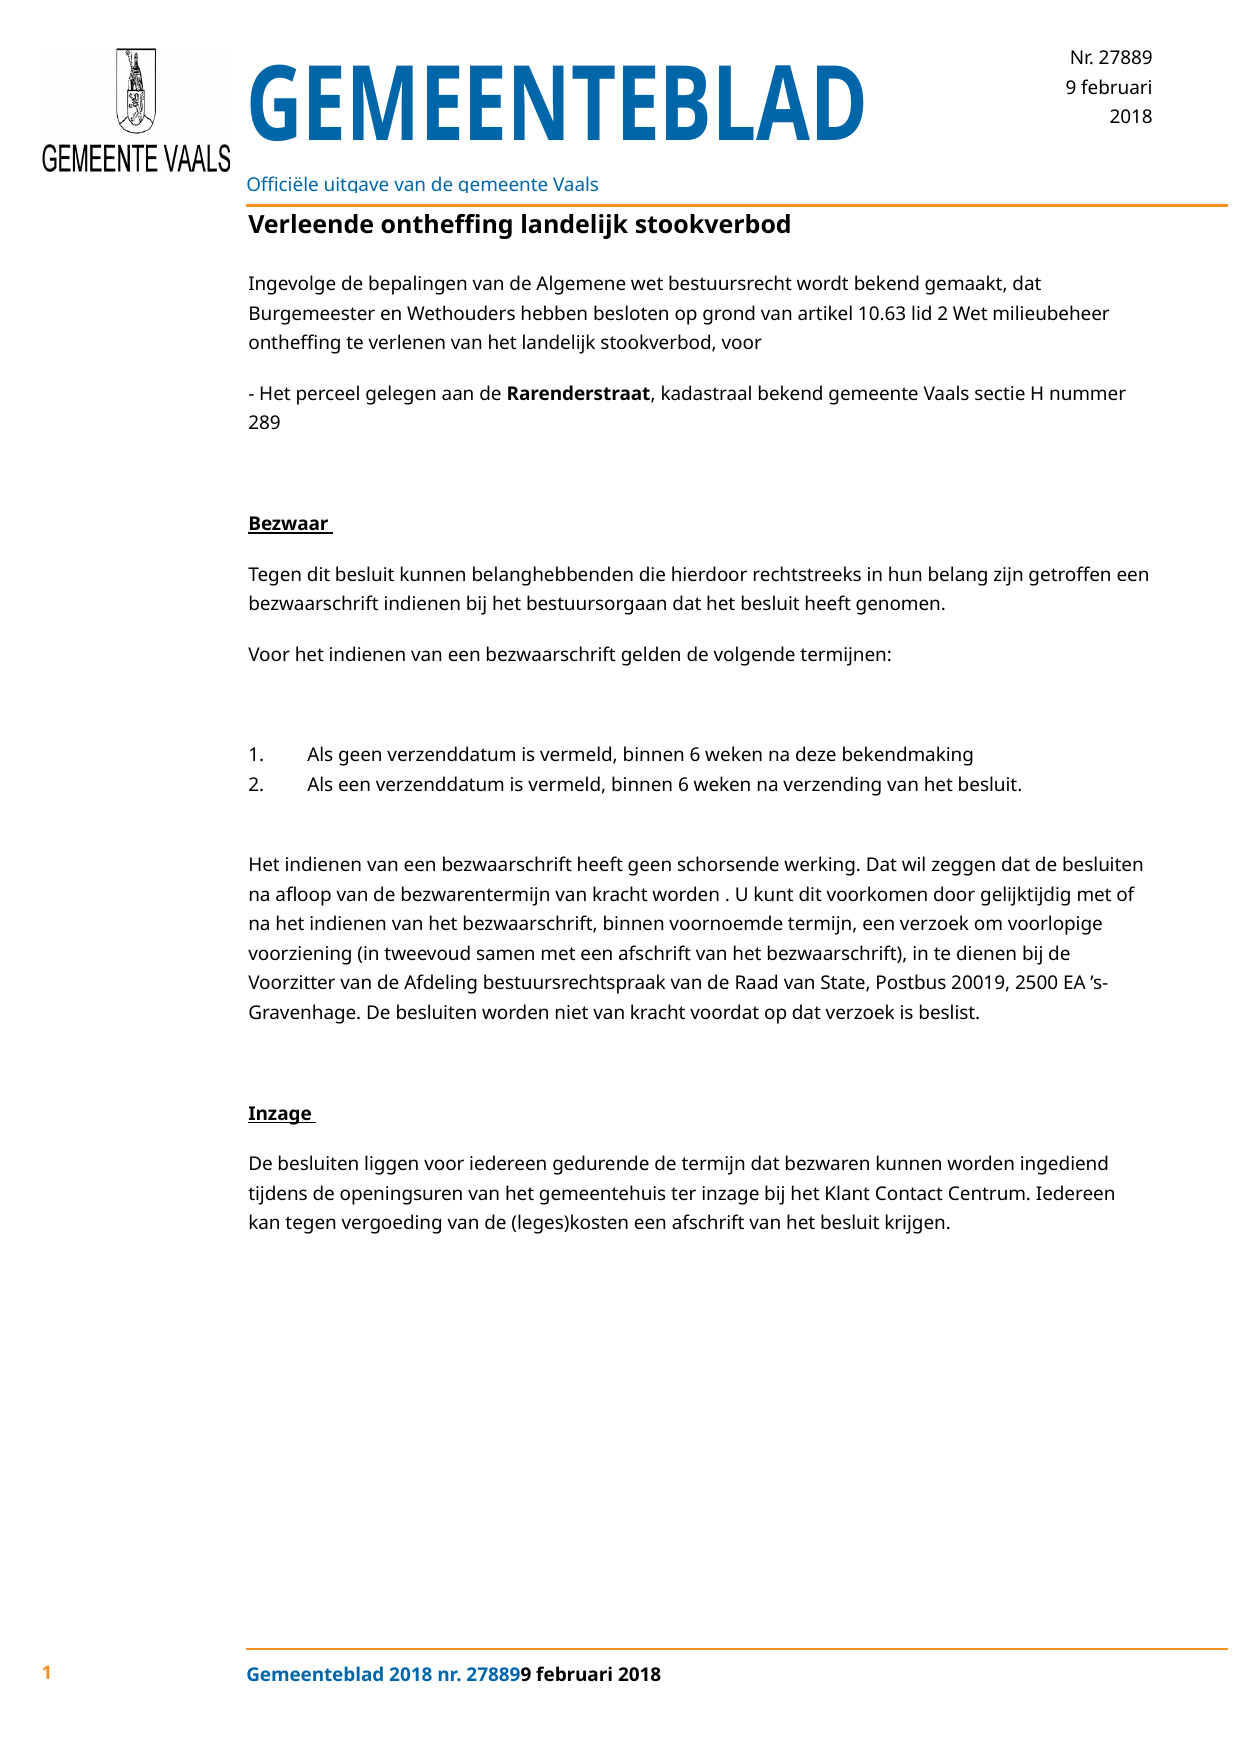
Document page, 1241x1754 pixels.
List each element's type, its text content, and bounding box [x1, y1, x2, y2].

list Als een verzenddatum is vermeld, binnen 6 weken na verzending van het besluit. [248, 771, 1152, 797]
picture [41, 47, 231, 172]
list Als geen verzenddatum is vermeld, binnen 6 weken na deze bekendmaking [248, 742, 1152, 767]
text Voor het indienen van een bezwaarschrift gelden de volgende termijnen: [248, 641, 1152, 666]
text Het indienen van een bezwaarschrift heeft geen schorsende werking. Dat wil zeggen dat de besluiten na afloop van de bezwarentermijn van kracht worden . U kunt dit voorkomen door gelijktijdig met of na het indienen van het bezwaarschrift, binnen voornoemde termijn, een verzoek om voorlopige voorziening (in tweevoud samen met een afschrift van het bezwaarschrift), in te dienen bij de Voorzitter van de Afdeling bestuursrechtspraak van de Raad van State, Postbus 20019, 2500 EA ’s-Gravenhage. De besluiten worden niet van kracht voordat op dat verzoek is beslist. [248, 851, 1152, 1025]
text Bezwaar [248, 510, 1152, 536]
text Ingevolge de bepalingen van de Algemene wet bestuursrecht wordt bekend gemaakt, dat Burgemeester en Wethouders hebben besloten op grond van artikel 10.63 lid 2 Wet milieubeheer ontheffing te verlenen van het landelijk stookverbod, voor [248, 270, 1152, 355]
text De besluiten liggen voor iedereen gedurende de termijn dat bezwaren kunnen worden ingediend tijdens de openingsuren van het gemeentehuis ter inzage bij het Klant Contact Centrum. Iedereen kan tegen vergoeding van de (leges)kosten een afschrift van het besluit krijgen. [248, 1150, 1152, 1235]
text Verleende ontheffing landelijk stookverbod [248, 207, 1152, 241]
text - Het perceel gelegen aan de Rarenderstraat, kadastraal bekend gemeente Vaals sectie H nummer 289 [248, 380, 1152, 435]
text Tegen dit besluit kunnen belanghebbenden die hierdoor rechtstreeks in hun belang zijn getroffen een bezwaarschrift indienen bij het bestuursorgaan dat het besluit heeft genomen. [248, 561, 1152, 616]
text Inzage [248, 1100, 1152, 1126]
